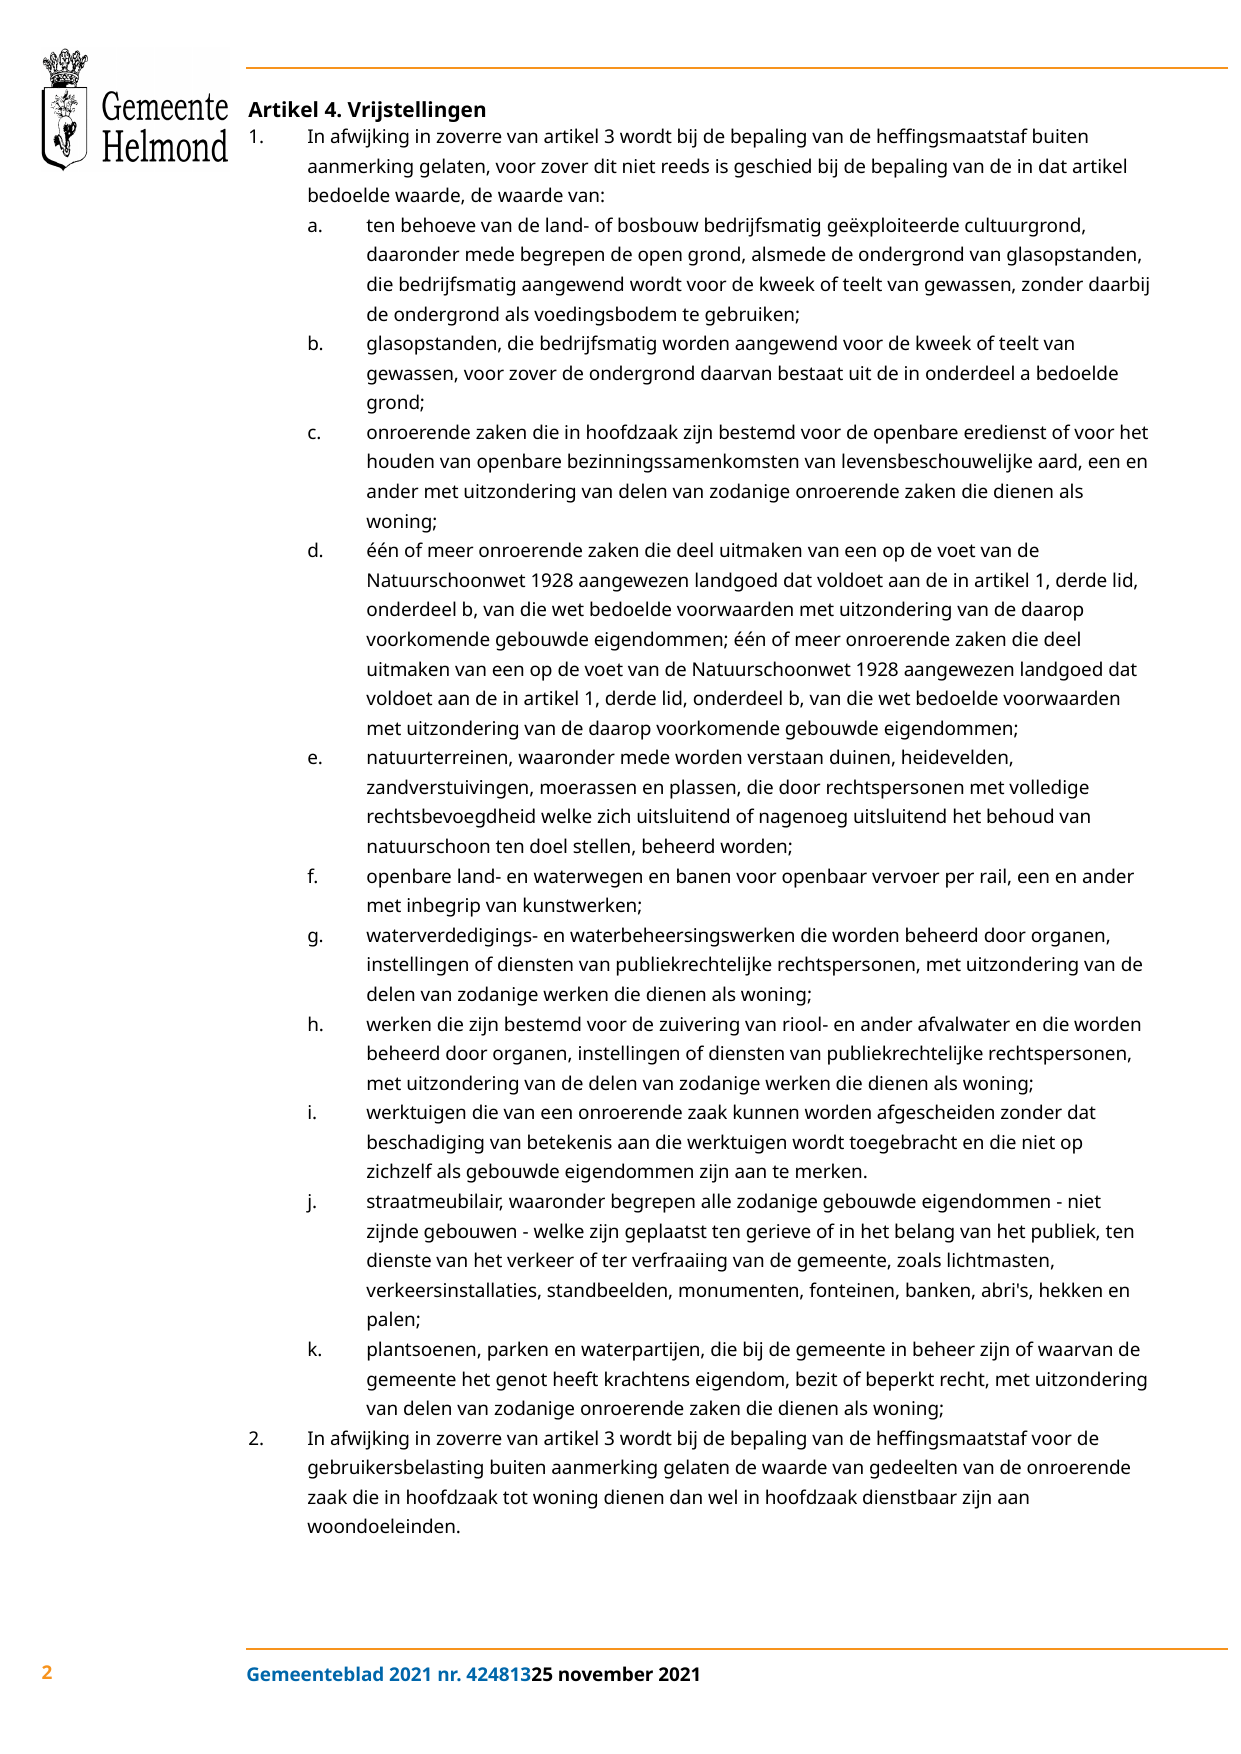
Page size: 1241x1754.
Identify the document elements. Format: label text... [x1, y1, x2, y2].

list In afwijking in zoverre van artikel 3 wordt bij de bepaling van de heffingsmaatstaf buiten aanmerking gelaten, voor zover dit niet reeds is geschied bij de bepaling van de in dat artikel bedoelde waarde, de waarde van: [248, 123, 1152, 208]
list onroerende zaken die in hoofdzaak zijn bestemd voor de openbare eredienst of voor het houden van openbare bezinningssamenkomsten van levensbeschouwelijke aard, een en ander met uitzondering van delen van zodanige onroerende zaken die dienen als woning; [307, 419, 1152, 533]
list waterverdedigings- en waterbeheersingswerken die worden beheerd door organen, instellingen of diensten van publiekrechtelijke rechtspersonen, met uitzondering van de delen van zodanige werken die dienen als woning; [307, 922, 1152, 1007]
list glasopstanden, die bedrijfsmatig worden aangewend voor de kweek of teelt van gewassen, voor zover de ondergrond daarvan bestaat uit de in onderdeel a bedoelde grond; [307, 330, 1152, 415]
picture [41, 47, 231, 172]
list werktuigen die van een onroerende zaak kunnen worden afgescheiden zonder dat beschadiging van betekenis aan die werktuigen wordt toegebracht en die niet op zichzelf als gebouwde eigendommen zijn aan te merken. [307, 1099, 1152, 1184]
list ten behoeve van de land- of bosbouw bedrijfsmatig geëxploiteerde cultuurgrond, daaronder mede begrepen de open grond, alsmede de ondergrond van glasopstanden, die bedrijfsmatig aangewend wordt voor de kweek of teelt van gewassen, zonder daarbij de ondergrond als voedingsbodem te gebruiken; [307, 212, 1152, 326]
list plantsoenen, parken en waterpartijen, die bij de gemeente in beheer zijn of waarvan de gemeente het genot heeft krachtens eigendom, bezit of beperkt recht, met uitzondering van delen van zodanige onroerende zaken die dienen als woning; [307, 1336, 1152, 1421]
text Artikel 4. Vrijstellingen [248, 95, 1152, 123]
list In afwijking in zoverre van artikel 3 wordt bij de bepaling van de heffingsmaatstaf voor de gebruikersbelasting buiten aanmerking gelaten de waarde van gedeelten van de onroerende zaak die in hoofdzaak tot woning dienen dan wel in hoofdzaak dienstbaar zijn aan woondoeleinden. [248, 1425, 1152, 1539]
list werken die zijn bestemd voor de zuivering van riool- en ander afvalwater en die worden beheerd door organen, instellingen of diensten van publiekrechtelijke rechtspersonen, met uitzondering van de delen van zodanige werken die dienen als woning; [307, 1011, 1152, 1096]
list straatmeubilair, waaronder begrepen alle zodanige gebouwde eigendommen - niet zijnde gebouwen - welke zijn geplaatst ten gerieve of in het belang van het publiek, ten dienste van het verkeer of ter verfraaiing van de gemeente, zoals lichtmasten, verkeersinstallaties, standbeelden, monumenten, fonteinen, banken, abri's, hekken en palen; [307, 1188, 1152, 1332]
list natuurterreinen, waaronder mede worden verstaan duinen, heidevelden, zandverstuivingen, moerassen en plassen, die door rechtspersonen met volledige rechtsbevoegdheid welke zich uitsluitend of nagenoeg uitsluitend het behoud van natuurschoon ten doel stellen, beheerd worden; [307, 744, 1152, 859]
list één of meer onroerende zaken die deel uitmaken van een op de voet van de Natuurschoonwet 1928 aangewezen landgoed dat voldoet aan de in artikel 1, derde lid, onderdeel b, van die wet bedoelde voorwaarden met uitzondering van de daarop voorkomende gebouwde eigendommen; één of meer onroerende zaken die deel uitmaken van een op de voet van de Natuurschoonwet 1928 aangewezen landgoed dat voldoet aan de in artikel 1, derde lid, onderdeel b, van die wet bedoelde voorwaarden met uitzondering van de daarop voorkomende gebouwde eigendommen; [307, 537, 1152, 741]
list openbare land- en waterwegen en banen voor openbaar vervoer per rail, een en ander met inbegrip van kunstwerken; [307, 863, 1152, 918]
